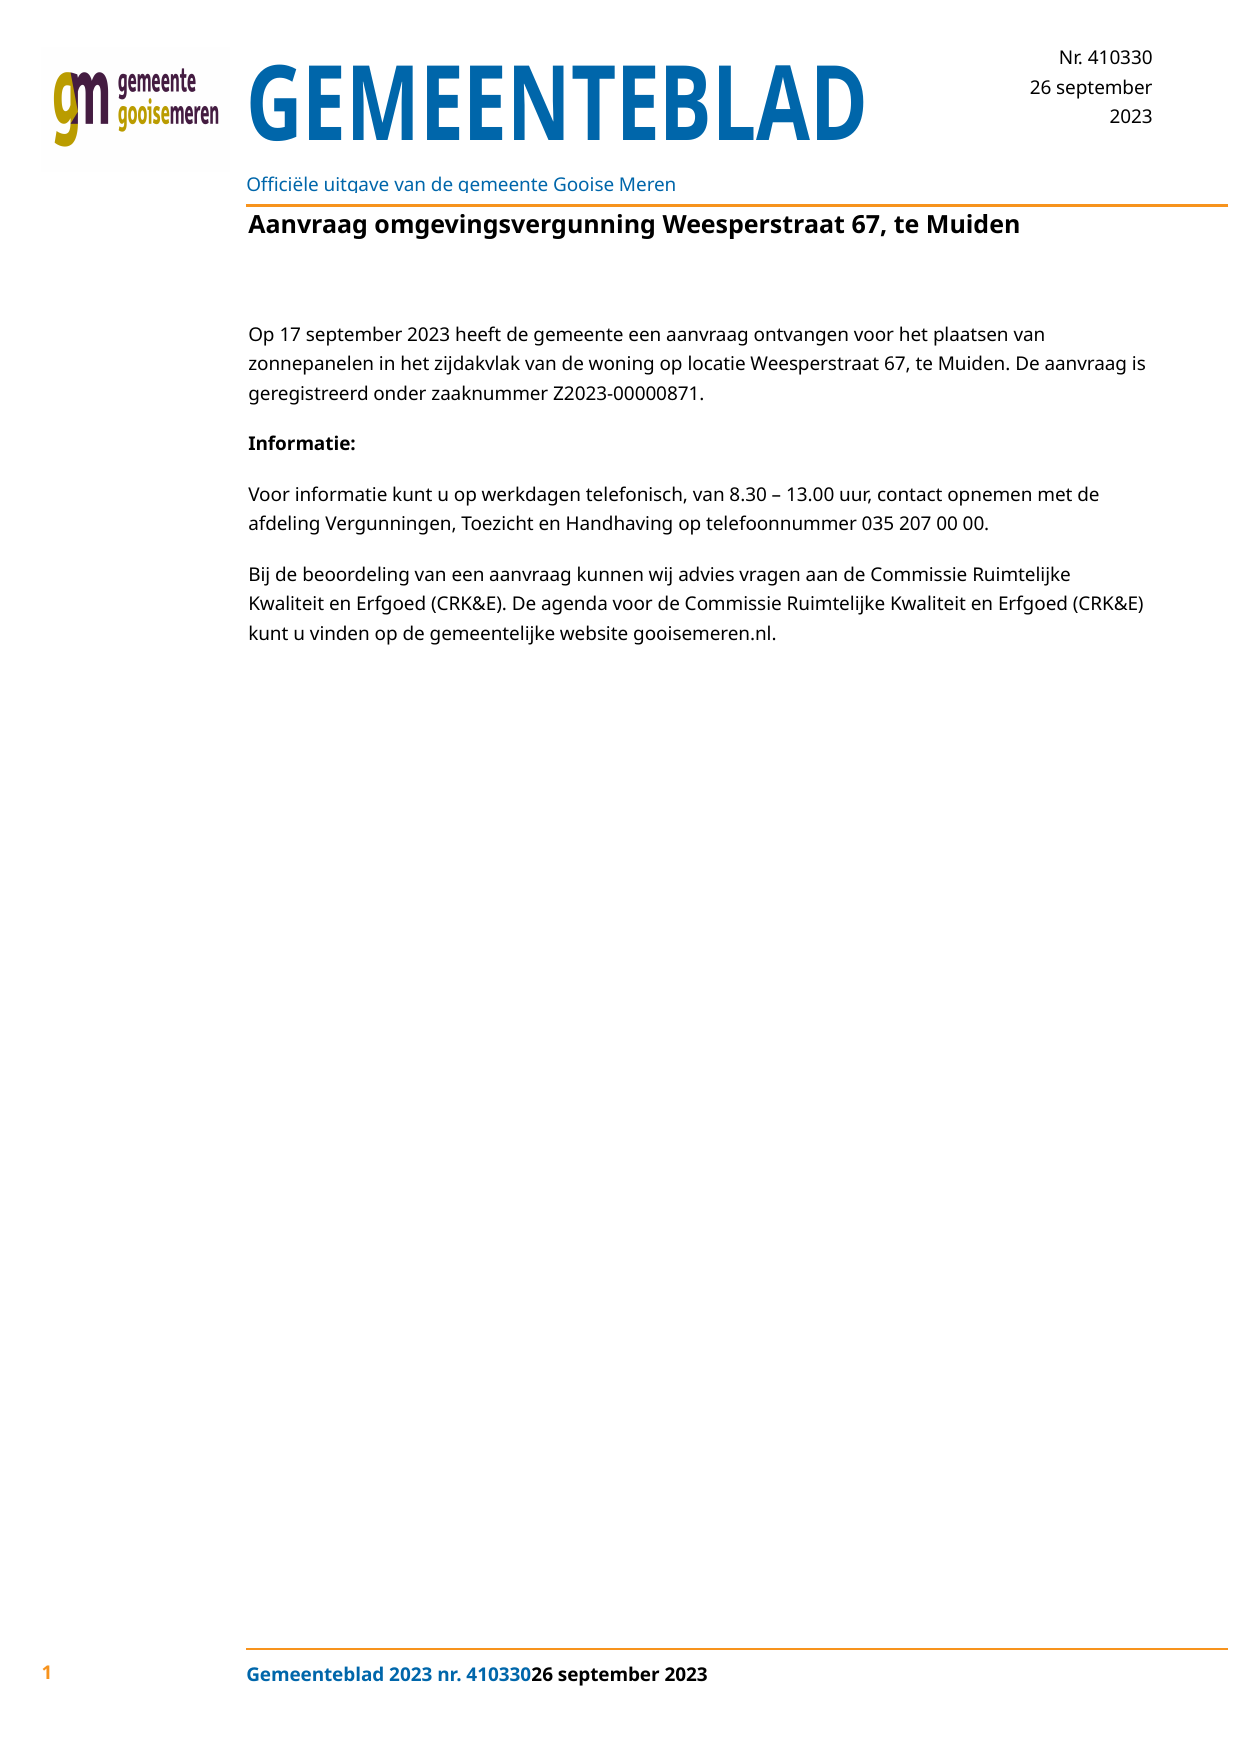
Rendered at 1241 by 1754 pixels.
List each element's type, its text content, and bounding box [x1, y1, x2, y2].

text Aanvraag omgevingsvergunning Weesperstraat 67, te Muiden [248, 207, 1152, 241]
text Op 17 september 2023 heeft de gemeente een aanvraag ontvangen voor het plaatsen van zonnepanelen in het zijdakvlak van de woning op locatie Weesperstraat 67, te Muiden. De aanvraag is geregistreerd onder zaaknummer Z2023-00000871. [248, 321, 1152, 406]
text Voor informatie kunt u op werkdagen telefonisch, van 8.30 – 13.00 uur, contact opnemen met de afdeling Vergunningen, Toezicht en Handhaving op telefoonnummer 035 207 00 00. [248, 481, 1152, 536]
text Informatie: [248, 430, 1152, 456]
text Bij de beoordeling van een aanvraag kunnen wij advies vragen aan de Commissie Ruimtelijke Kwaliteit en Erfgoed (CRK&E). De agenda voor de Commissie Ruimtelijke Kwaliteit en Erfgoed (CRK&E) kunt u vinden op de gemeentelijke website gooisemeren.nl. [248, 561, 1152, 646]
picture [41, 47, 231, 172]
